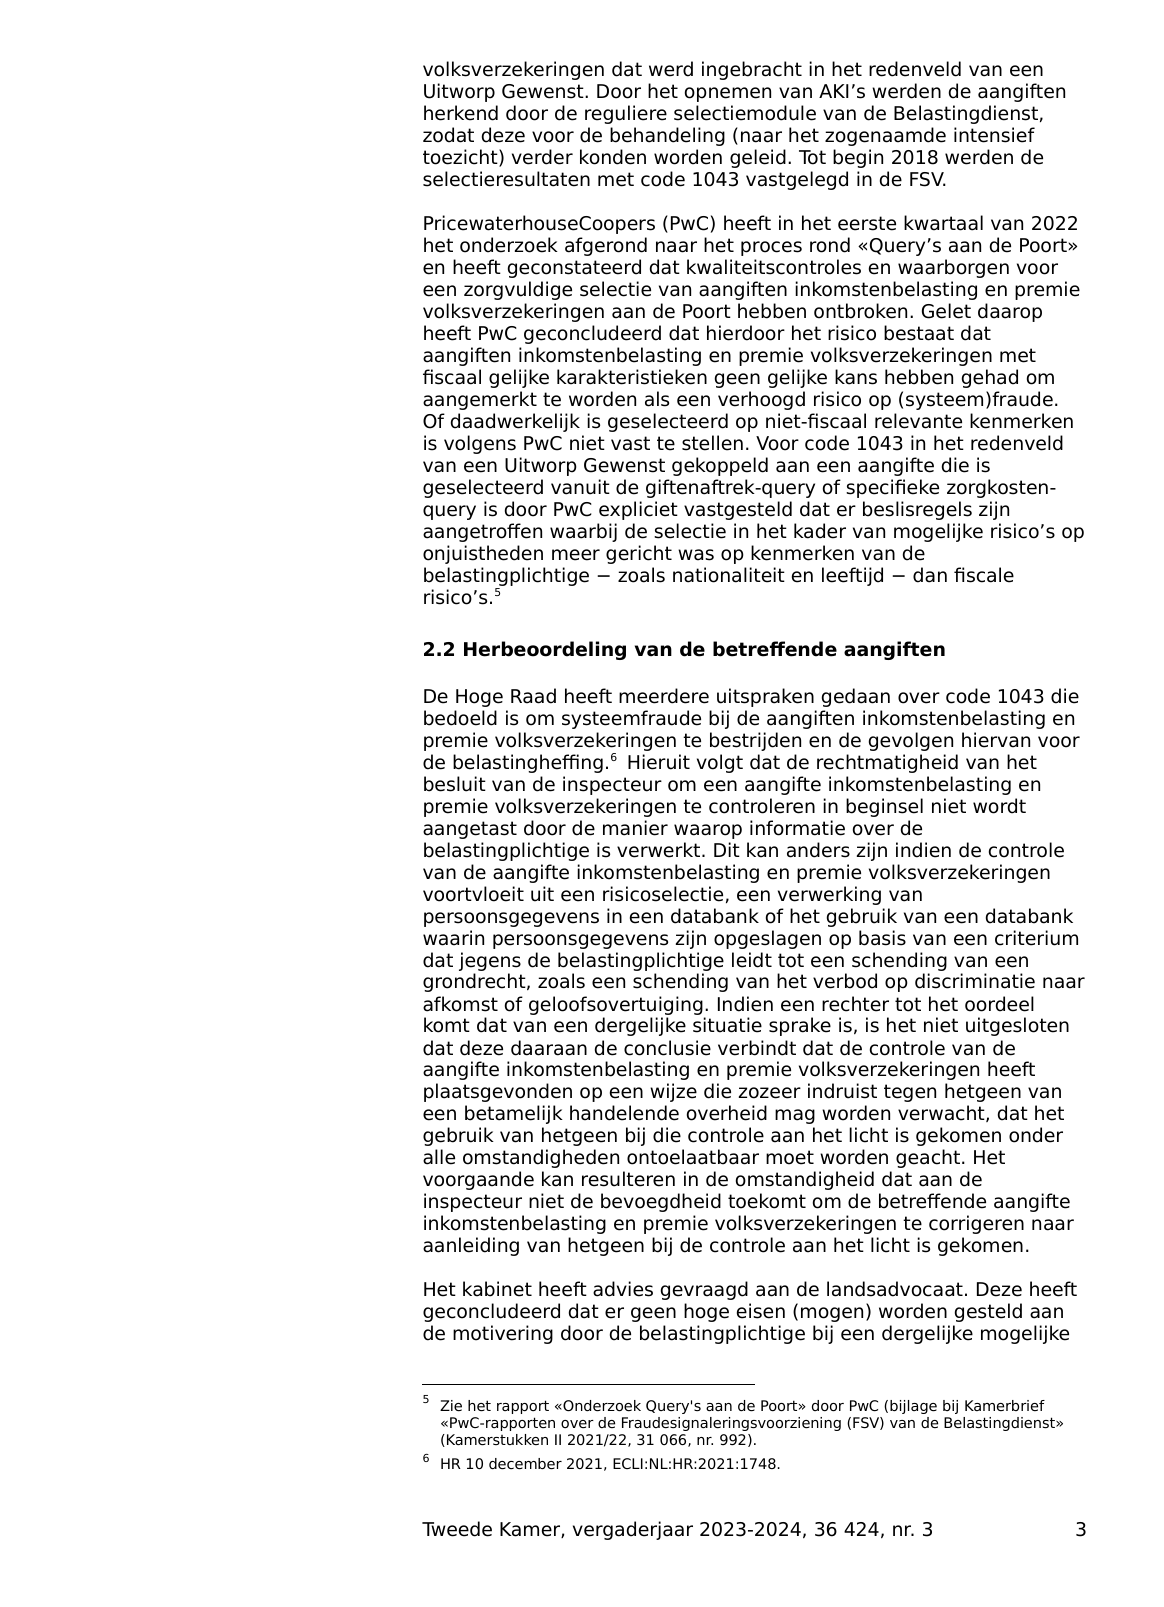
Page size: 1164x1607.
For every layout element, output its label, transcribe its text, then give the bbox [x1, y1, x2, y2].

subtitle 2.2 Herbeoordeling van de betreffende aangiften [422, 639, 1087, 661]
text PricewaterhouseCoopers (PwC) heeft in het eerste kwartaal van 2022 het onderzoek afgerond naar het proces rond «Query’s aan de Poort» en heeft geconstateerd dat kwaliteitscontroles en waarborgen voor een zorgvuldige selectie van aangiften inkomstenbelasting en premie volksverzekeringen aan de Poort hebben ontbroken. Gelet daarop heeft PwC geconcludeerd dat hierdoor het risico bestaat dat aangiften inkomstenbelasting en premie volksverzekeringen met fiscaal gelijke karakteristieken geen gelijke kans hebben gehad om aangemerkt te worden als een verhoogd risico op (systeem)fraude. Of daadwerkelijk is geselecteerd op niet-fiscaal relevante kenmerken is volgens PwC niet vast te stellen. Voor code 1043 in het redenveld van een Uitworp Gewenst gekoppeld aan een aangifte die is geselecteerd vanuit de giftenaftrek-query of specifieke zorgkosten-query is door PwC expliciet vastgesteld dat er beslisregels zijn aangetroffen waarbij de selectie in het kader van mogelijke risico’s op onjuistheden meer gericht was op kenmerken van de belastingplichtige − zoals nationaliteit en leeftijd − dan fiscale risico’s. [422, 213, 1087, 609]
text HR 10 december 2021, ECLI:NL:HR:2021:1748. [422, 1452, 1087, 1474]
text De Hoge Raad heeft meerdere uitspraken gedaan over code 1043 die bedoeld is om systeemfraude bij de aangiften inkomstenbelasting en premie volksverzekeringen te bestrijden en de gevolgen hiervan voor de belastingheffing. Hieruit volgt dat de rechtmatigheid van het besluit van de inspecteur om een aangifte inkomstenbelasting en premie volksverzekeringen te controleren in beginsel niet wordt aangetast door de manier waarop informatie over de belastingplichtige is verwerkt. Dit kan anders zijn indien de controle van de aangifte inkomstenbelasting en premie volksverzekeringen voortvloeit uit een risicoselectie, een verwerking van persoonsgegevens in een databank of het gebruik van een databank waarin persoonsgegevens zijn opgeslagen op basis van een criterium dat jegens de belastingplichtige leidt tot een schending van een grondrecht, zoals een schending van het verbod op discriminatie naar afkomst of geloofsovertuiging. Indien een rechter tot het oordeel komt dat van een dergelijke situatie sprake is, is het niet uitgesloten dat deze daaraan de conclusie verbindt dat de controle van de aangifte inkomstenbelasting en premie volksverzekeringen heeft plaatsgevonden op een wijze die zozeer indruist tegen hetgeen van een betamelijk handelende overheid mag worden verwacht, dat het gebruik van hetgeen bij die controle aan het licht is gekomen onder alle omstandigheden ontoelaatbaar moet worden geacht. Het voorgaande kan resulteren in de omstandigheid dat aan de inspecteur niet de bevoegdheid toekomt om de betreffende aangifte inkomstenbelasting en premie volksverzekeringen te corrigeren naar aanleiding van hetgeen bij de controle aan het licht is gekomen. [422, 686, 1087, 1257]
text volksverzekeringen dat werd ingebracht in het redenveld van een Uitworp Gewenst. Door het opnemen van AKI’s werden de aangiften herkend door de reguliere selectiemodule van de Belastingdienst, zodat deze voor de behandeling (naar het zogenaamde intensief toezicht) verder konden worden geleid. Tot begin 2018 werden de selectieresultaten met code 1043 vastgelegd in de FSV. [422, 59, 1087, 191]
text Zie het rapport «Onderzoek Query's aan de Poort» door PwC (bijlage bij Kamerbrief «PwC-rapporten over de Fraudesignaleringsvoorziening (FSV) van de Belastingdienst» (Kamerstukken II 2021/22, 31 066, nr. 992). [422, 1393, 1087, 1449]
text Het kabinet heeft advies gevraagd aan de landsadvocaat. Deze heeft geconcludeerd dat er geen hoge eisen (mogen) worden gesteld aan de motivering door de belastingplichtige bij een dergelijke mogelijke [422, 1279, 1087, 1345]
